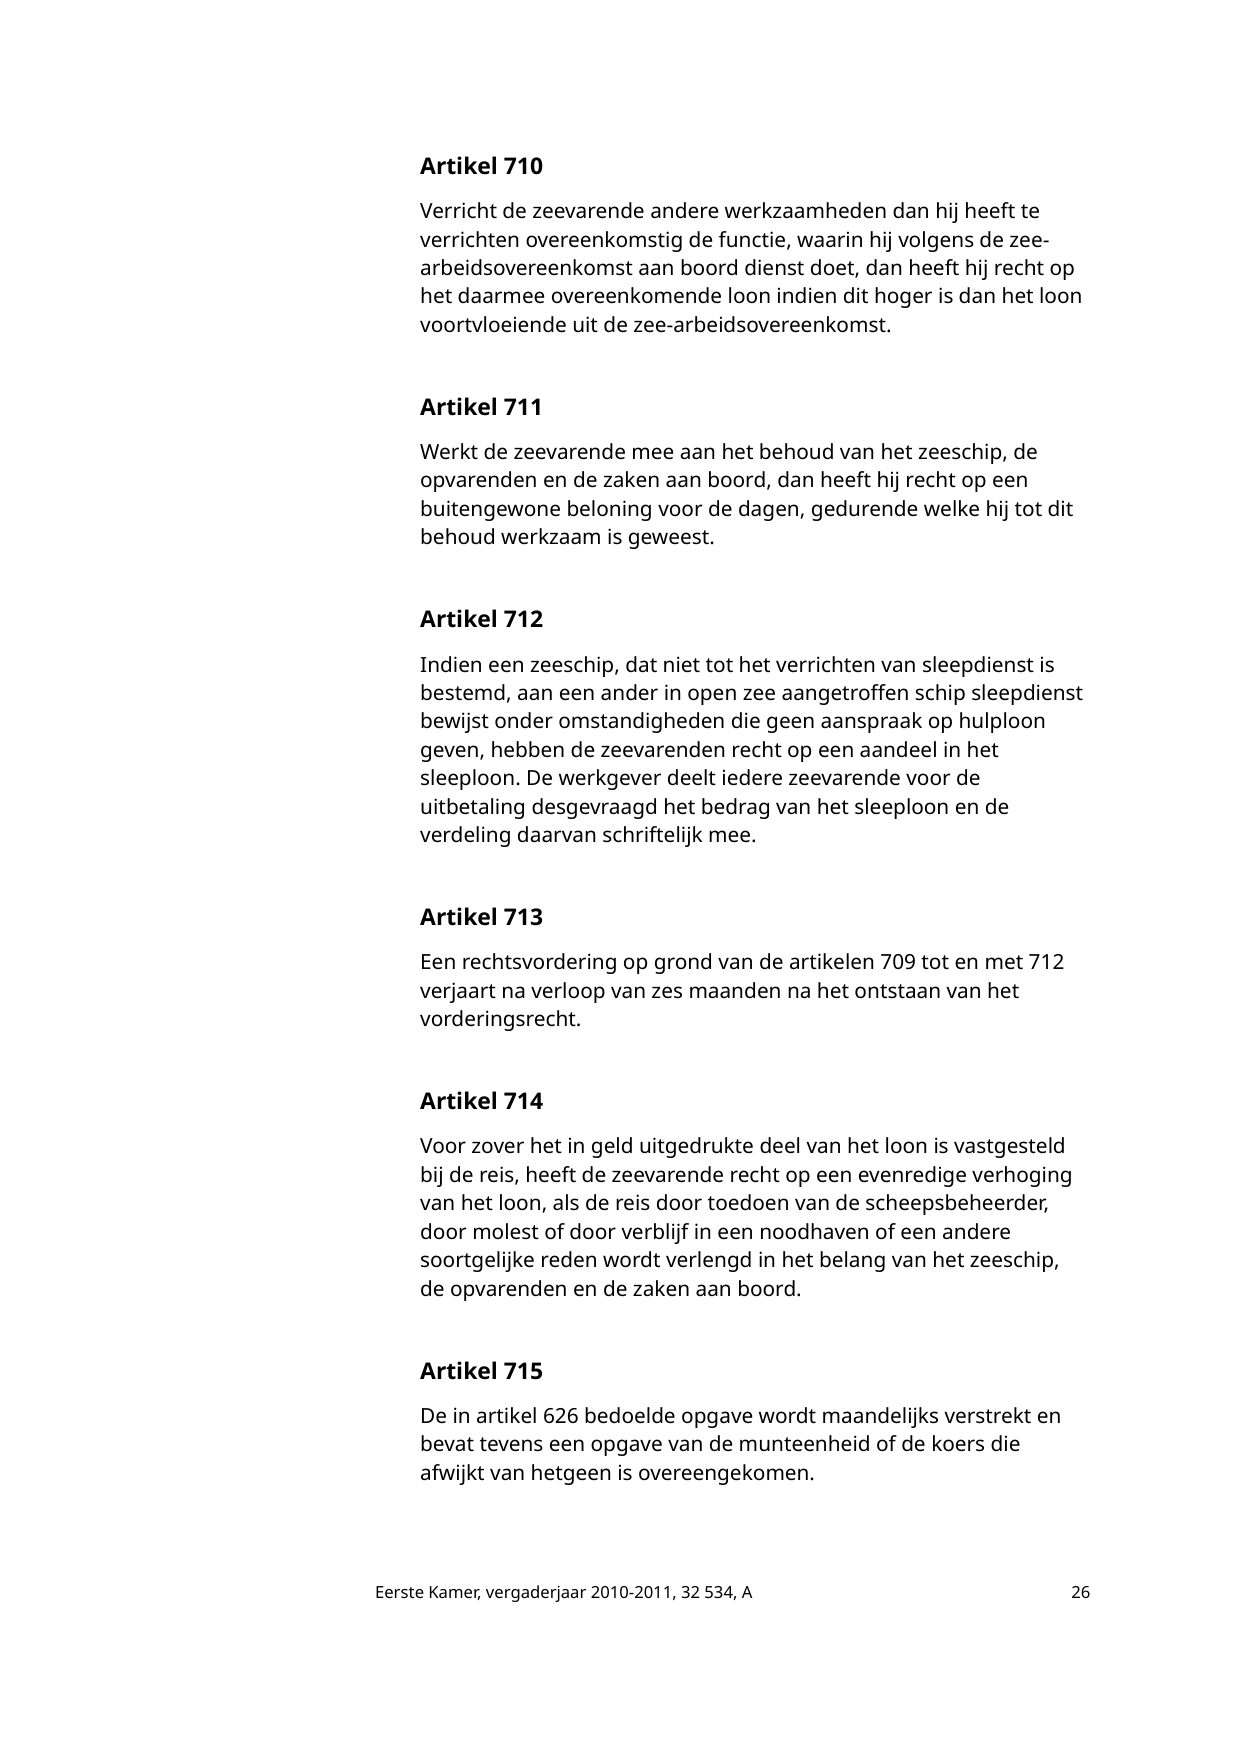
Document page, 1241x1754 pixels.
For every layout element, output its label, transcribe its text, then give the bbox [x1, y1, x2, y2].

subtitle Artikel 713 [420, 901, 1090, 932]
subtitle Artikel 711 [420, 391, 1090, 422]
text Verricht de zeevarende andere werkzaamheden dan hij heeft te verrichten overeenkomstig de functie, waarin hij volgens de zee-arbeidsovereenkomst aan boord dienst doet, dan heeft hij recht op het daarmee overeenkomende loon indien dit hoger is dan het loon voortvloeiende uit de zee-arbeidsovereenkomst. [420, 196, 1090, 338]
subtitle Artikel 710 [420, 150, 1090, 181]
text Voor zover het in geld uitgedrukte deel van het loon is vastgesteld bij de reis, heeft de zeevarende recht op een evenredige verhoging van het loon, als de reis door toedoen van de scheepsbeheerder, door molest of door verblijf in een noodhaven of een andere soortgelijke reden wordt verlengd in het belang van het zeeschip, de opvarenden en de zaken aan boord. [420, 1132, 1090, 1302]
text Indien een zeeschip, dat niet tot het verrichten van sleepdienst is bestemd, aan een ander in open zee aangetroffen schip sleepdienst bewijst onder omstandigheden die geen aanspraak op hulploon geven, hebben de zeevarenden recht op een aandeel in het sleeploon. De werkgever deelt iedere zeevarende voor de uitbetaling desgevraagd het bedrag van het sleeploon en de verdeling daarvan schriftelijk mee. [420, 650, 1090, 849]
subtitle Artikel 714 [420, 1085, 1090, 1117]
subtitle Artikel 712 [420, 603, 1090, 635]
text Werkt de zeevarende mee aan het behoud van het zeeschip, de opvarenden en de zaken aan boord, dan heeft hij recht op een buitengewone beloning voor de dagen, gedurende welke hij tot dit behoud werkzaam is geweest. [420, 437, 1090, 551]
subtitle Artikel 715 [420, 1355, 1090, 1386]
text Een rechtsvordering op grond van de artikelen 709 tot en met 712 verjaart na verloop van zes maanden na het ontstaan van het vorderingsrecht. [420, 947, 1090, 1033]
text De in artikel 626 bedoelde opgave wordt maandelijks verstrekt en bevat tevens een opgave van de munteenheid of de koers die afwijkt van hetgeen is overeengekomen. [420, 1401, 1090, 1486]
